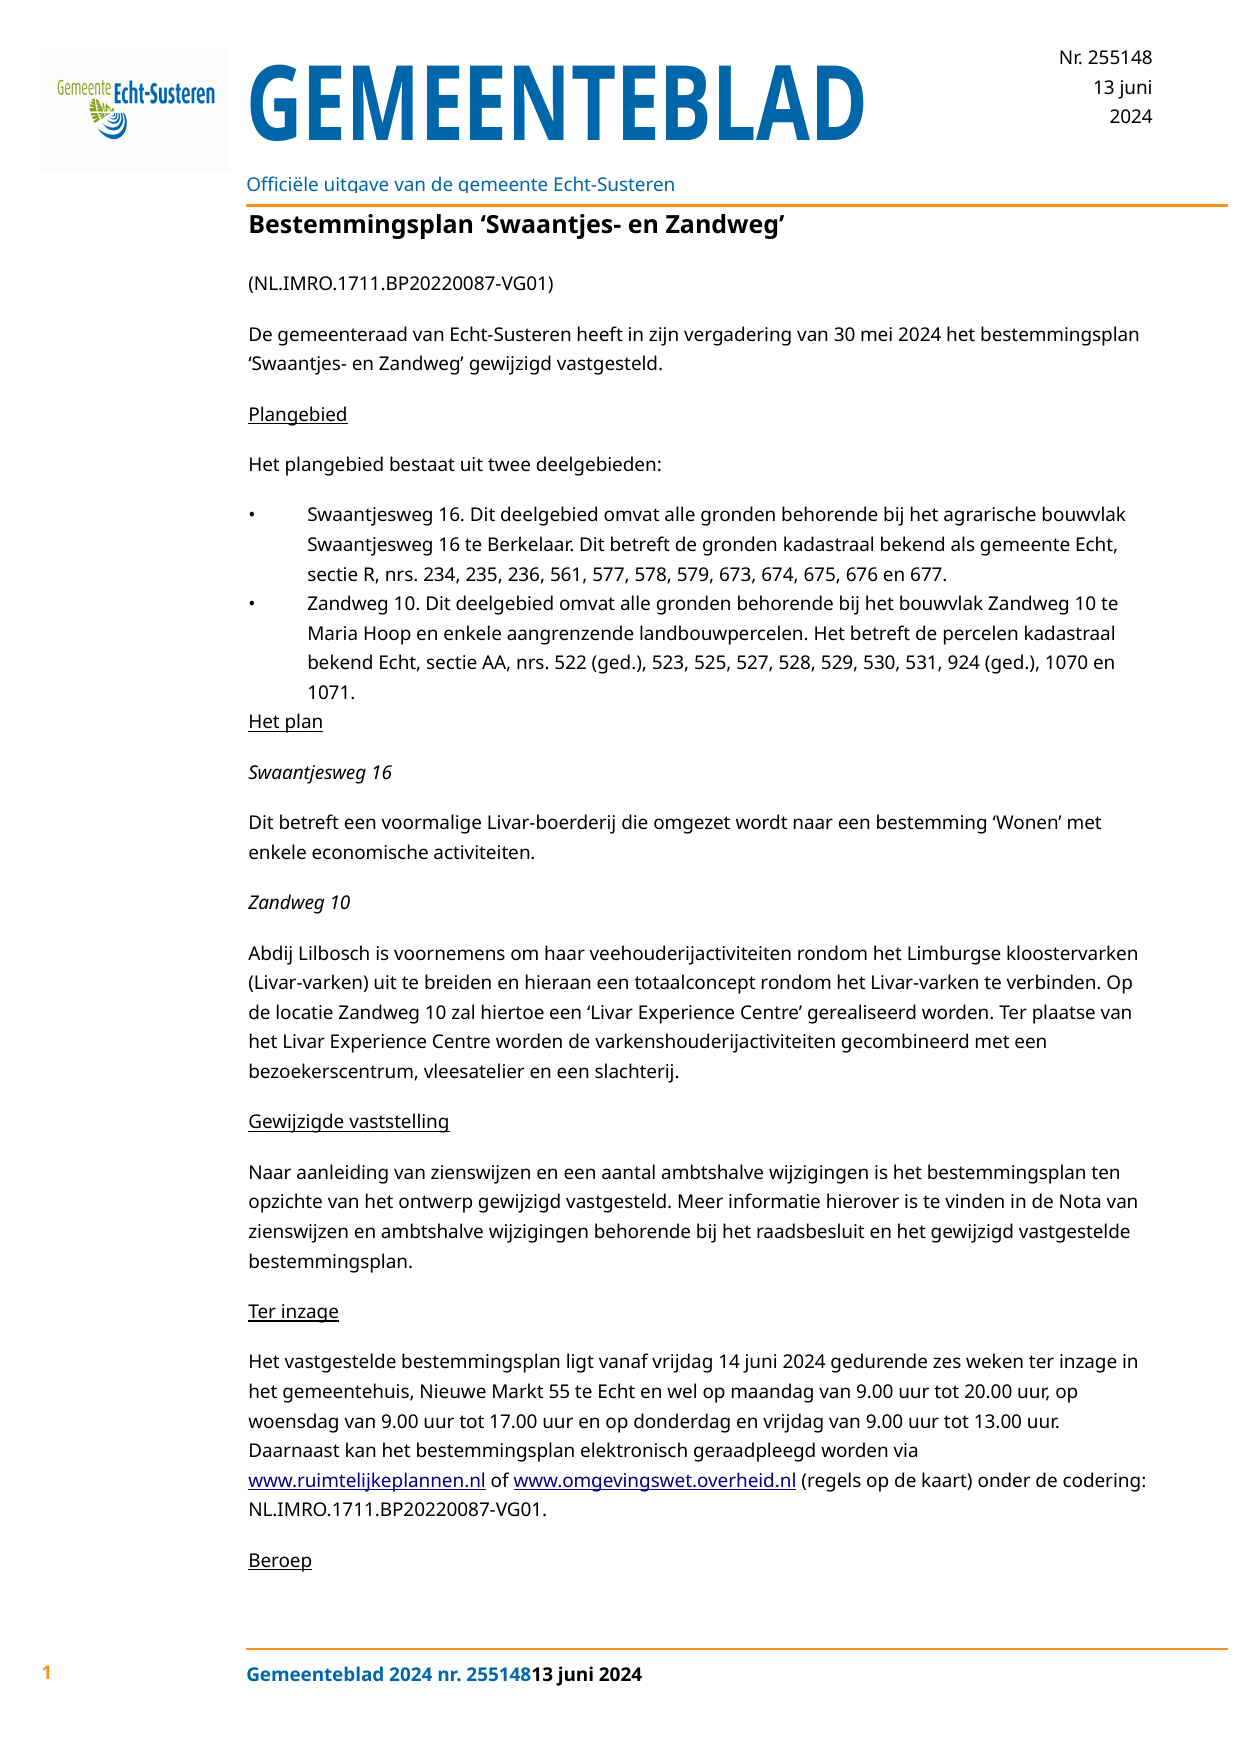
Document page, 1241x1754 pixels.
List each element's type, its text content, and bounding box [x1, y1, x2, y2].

text Beroep [248, 1547, 1152, 1573]
text (NL.IMRO.1711.BP20220087-VG01) [248, 270, 1152, 296]
text Gewijzigde vaststelling [248, 1109, 1152, 1134]
text Bestemmingsplan ‘Swaantjes- en Zandweg’ [248, 207, 1152, 241]
list Swaantjesweg 16. Dit deelgebied omvat alle gronden behorende bij het agrarische bouwvlak Swaantjesweg 16 te Berkelaar. Dit betreft de gronden kadastraal bekend als gemeente Echt, sectie R, nrs. 234, 235, 236, 561, 577, 578, 579, 673, 674, 675, 676 en 677. [248, 502, 1152, 586]
text Abdij Lilbosch is voornemens om haar veehouderijactiviteiten rondom het Limburgse kloostervarken (Livar-varken) uit te breiden en hieraan een totaalconcept rondom het Livar-varken te verbinden. Op de locatie Zandweg 10 zal hiertoe een ‘Livar Experience Centre’ gerealiseerd worden. Ter plaatse van het Livar Experience Centre worden de varkenshouderijactiviteiten gecombineerd met een bezoekerscentrum, vleesatelier en een slachterij. [248, 940, 1152, 1084]
text Dit betreft een voormalige Livar-boerderij die omgezet wordt naar een bestemming ‘Wonen’ met enkele economische activiteiten. [248, 809, 1152, 865]
picture [41, 47, 231, 172]
list Zandweg 10. Dit deelgebied omvat alle gronden behorende bij het bouwvlak Zandweg 10 te Maria Hoop en enkele aangrenzende landbouwpercelen. Het betreft de percelen kadastraal bekend Echt, sectie AA, nrs. 522 (ged.), 523, 525, 527, 528, 529, 530, 531, 924 (ged.), 1070 en 1071. [248, 590, 1152, 705]
text De gemeenteraad van Echt-Susteren heeft in zijn vergadering van 30 mei 2024 het bestemmingsplan ‘Swaantjes- en Zandweg’ gewijzigd vastgesteld. [248, 321, 1152, 376]
text Plangebied [248, 401, 1152, 426]
text Swaantjesweg 16 [248, 759, 1152, 785]
text Het plan [248, 709, 1152, 734]
text Zandweg 10 [248, 889, 1152, 915]
text Het vastgestelde bestemmingsplan ligt vanaf vrijdag 14 juni 2024 gedurende zes weken ter inzage in het gemeentehuis, Nieuwe Markt 55 te Echt en wel op maandag van 9.00 uur tot 20.00 uur, op woensdag van 9.00 uur tot 17.00 uur en op donderdag en vrijdag van 9.00 uur tot 13.00 uur. Daarnaast kan het bestemmingsplan elektronisch geraadpleegd worden via www.ruimtelijkeplannen.nl of www.omgevingswet.overheid.nl (regels op de kaart) onder de codering: NL.IMRO.1711.BP20220087-VG01. [248, 1349, 1152, 1522]
text Ter inzage [248, 1298, 1152, 1324]
text Naar aanleiding van zienswijzen en een aantal ambtshalve wijzigingen is het bestemmingsplan ten opzichte van het ontwerp gewijzigd vastgesteld. Meer informatie hierover is te vinden in de Nota van zienswijzen en ambtshalve wijzigingen behorende bij het raadsbesluit en het gewijzigd vastgestelde bestemmingsplan. [248, 1159, 1152, 1273]
text Het plangebied bestaat uit twee deelgebieden: [248, 451, 1152, 477]
